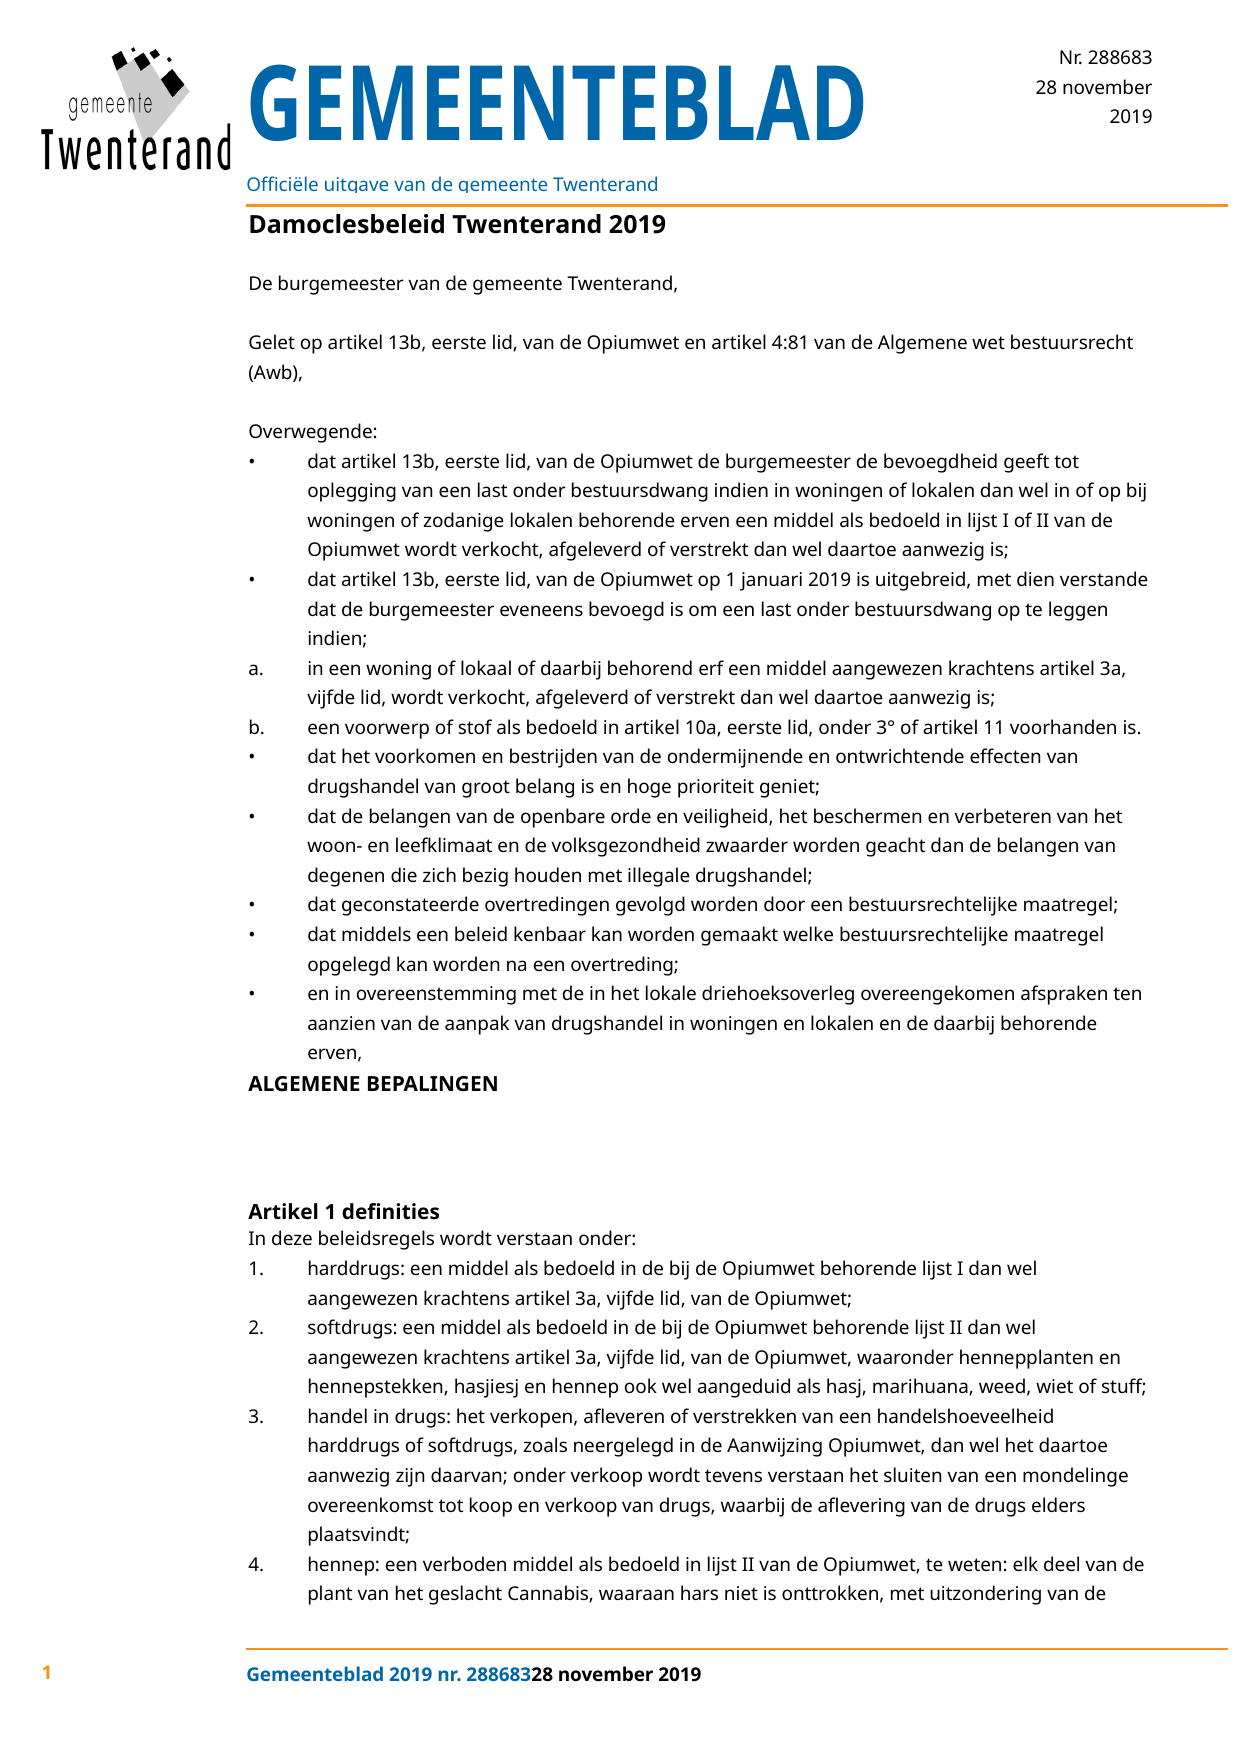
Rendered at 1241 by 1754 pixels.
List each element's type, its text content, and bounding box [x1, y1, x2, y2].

list handel in drugs: het verkopen, afleveren of verstrekken van een handelshoeveelheid harddrugs of softdrugs, zoals neergelegd in de Aanwijzing Opiumwet, dan wel het daartoe aanwezig zijn daarvan; onder verkoop wordt tevens verstaan het sluiten van een mondelinge overeenkomst tot koop en verkoop van drugs, waarbij de aflevering van de drugs elders plaatsvindt; [248, 1403, 1152, 1547]
list softdrugs: een middel als bedoeld in de bij de Opiumwet behorende lijst II dan wel aangewezen krachtens artikel 3a, vijfde lid, van de Opiumwet, waaronder hennepplanten en hennepstekken, hasjiesj en hennep ook wel aangeduid als hasj, marihuana, weed, wiet of stuff; [248, 1314, 1152, 1399]
text Damoclesbeleid Twenterand 2019 [248, 207, 1152, 241]
list dat artikel 13b, eerste lid, van de Opiumwet de burgemeester de bevoegdheid geeft tot oplegging van een last onder bestuursdwang indien in woningen of lokalen dan wel in of op bij woningen of zodanige lokalen behorende erven een middel als bedoeld in lijst I of II van de Opiumwet wordt verkocht, afgeleverd of verstrekt dan wel daartoe aanwezig is; [248, 448, 1152, 562]
text Overwegende: [248, 418, 1152, 444]
picture [41, 47, 231, 172]
list harddrugs: een middel als bedoeld in de bij de Opiumwet behorende lijst I dan wel aangewezen krachtens artikel 3a, vijfde lid, van de Opiumwet; [248, 1255, 1152, 1311]
list een voorwerp of stof als bedoeld in artikel 10a, eerste lid, onder 3° of artikel 11 voorhanden is. [248, 714, 1152, 740]
list dat middels een beleid kenbaar kan worden gemaakt welke bestuursrechtelijke maatregel opgelegd kan worden na een overtreding; [248, 921, 1152, 976]
text Gelet op artikel 13b, eerste lid, van de Opiumwet en artikel 4:81 van de Algemene wet bestuursrecht (Awb), [248, 329, 1152, 385]
list hennep: een verboden middel als bedoeld in lijst II van de Opiumwet, te weten: elk deel van de plant van het geslacht Cannabis, waaraan hars niet is onttrokken, met uitzondering van de [248, 1551, 1152, 1606]
list dat geconstateerde overtredingen gevolgd worden door een bestuursrechtelijke maatregel; [248, 892, 1152, 917]
list en in overeenstemming met de in het lokale driehoeksoverleg overeengekomen afspraken ten aanzien van de aanpak van drugshandel in woningen en lokalen en de daarbij behorende erven, [248, 980, 1152, 1065]
list dat het voorkomen en bestrijden van de ondermijnende en ontwrichtende effecten van drugshandel van groot belang is en hoge prioriteit geniet; [248, 744, 1152, 799]
list in een woning of lokaal of daarbij behorend erf een middel aangewezen krachtens artikel 3a, vijfde lid, wordt verkocht, afgeleverd of verstrekt dan wel daartoe aanwezig is; [248, 655, 1152, 710]
text De burgemeester van de gemeente Twenterand, [248, 270, 1152, 296]
text Artikel 1 definities [248, 1197, 1152, 1226]
list dat artikel 13b, eerste lid, van de Opiumwet op 1 januari 2019 is uitgebreid, met dien verstande dat de burgemeester eveneens bevoegd is om een last onder bestuursdwang op te leggen indien; [248, 566, 1152, 651]
text In deze beleidsregels wordt verstaan onder: [248, 1226, 1152, 1251]
list dat de belangen van de openbare orde en veiligheid, het beschermen en verbeteren van het woon- en leefklimaat en de volksgezondheid zwaarder worden geacht dan de belangen van degenen die zich bezig houden met illegale drugshandel; [248, 803, 1152, 888]
text ALGEMENE BEPALINGEN [248, 1069, 1152, 1097]
